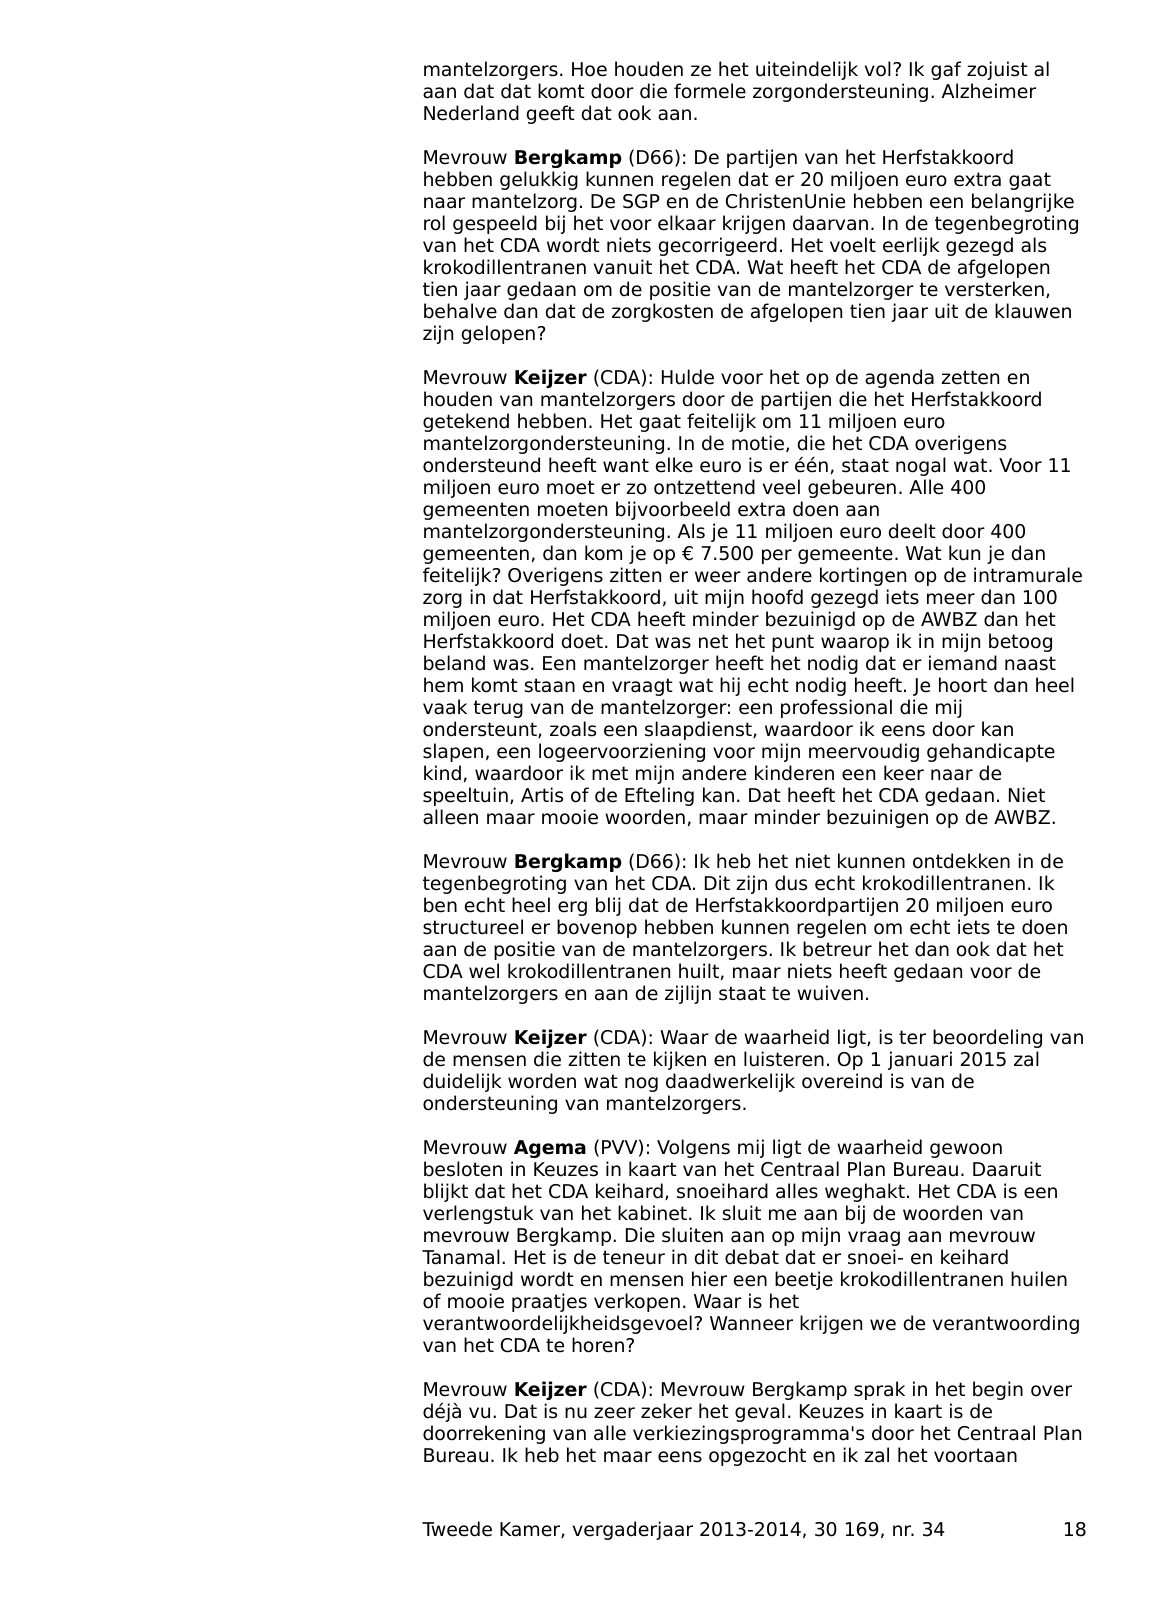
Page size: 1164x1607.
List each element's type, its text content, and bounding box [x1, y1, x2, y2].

text Mevrouw Keijzer (CDA): Mevrouw Bergkamp sprak in het begin over déjà vu. Dat is nu zeer zeker het geval. Keuzes in kaart is de doorrekening van alle verkiezingsprogramma's door het Centraal Plan Bureau. Ik heb het maar eens opgezocht en ik zal het voortaan [422, 1379, 1087, 1467]
text Mevrouw Agema (PVV): Volgens mij ligt de waarheid gewoon besloten in Keuzes in kaart van het Centraal Plan Bureau. Daaruit blijkt dat het CDA keihard, snoeihard alles weghakt. Het CDA is een verlengstuk van het kabinet. Ik sluit me aan bij de woorden van mevrouw Bergkamp. Die sluiten aan op mijn vraag aan mevrouw Tanamal. Het is de teneur in dit debat dat er snoei- en keihard bezuinigd wordt en mensen hier een beetje krokodillentranen huilen of mooie praatjes verkopen. Waar is het verantwoordelijkheidsgevoel? Wanneer krijgen we de verantwoording van het CDA te horen? [422, 1137, 1087, 1357]
text Mevrouw Keijzer (CDA): Hulde voor het op de agenda zetten en houden van mantelzorgers door de partijen die het Herfstakkoord getekend hebben. Het gaat feitelijk om 11 miljoen euro mantelzorgondersteuning. In de motie, die het CDA overigens ondersteund heeft want elke euro is er één, staat nogal wat. Voor 11 miljoen euro moet er zo ontzettend veel gebeuren. Alle 400 gemeenten moeten bijvoorbeeld extra doen aan mantelzorgondersteuning. Als je 11 miljoen euro deelt door 400 gemeenten, dan kom je op € 7.500 per gemeente. Wat kun je dan feitelijk? Overigens zitten er weer andere kortingen op de intramurale zorg in dat Herfstakkoord, uit mijn hoofd gezegd iets meer dan 100 miljoen euro. Het CDA heeft minder bezuinigd op de AWBZ dan het Herfstakkoord doet. Dat was net het punt waarop ik in mijn betoog beland was. Een mantelzorger heeft het nodig dat er iemand naast hem komt staan en vraagt wat hij echt nodig heeft. Je hoort dan heel vaak terug van de mantelzorger: een professional die mij ondersteunt, zoals een slaapdienst, waardoor ik eens door kan slapen, een logeervoorziening voor mijn meervoudig gehandicapte kind, waardoor ik met mijn andere kinderen een keer naar de speeltuin, Artis of de Efteling kan. Dat heeft het CDA gedaan. Niet alleen maar mooie woorden, maar minder bezuinigen op de AWBZ. [422, 367, 1087, 829]
text Mevrouw Bergkamp (D66): Ik heb het niet kunnen ontdekken in de tegenbegroting van het CDA. Dit zijn dus echt krokodillentranen. Ik ben echt heel erg blij dat de Herfstakkoordpartijen 20 miljoen euro structureel er bovenop hebben kunnen regelen om echt iets te doen aan de positie van de mantelzorgers. Ik betreur het dan ook dat het CDA wel krokodillentranen huilt, maar niets heeft gedaan voor de mantelzorgers en aan de zijlijn staat te wuiven. [422, 851, 1087, 1005]
text mantelzorgers. Hoe houden ze het uiteindelijk vol? Ik gaf zojuist al aan dat dat komt door die formele zorgondersteuning. Alzheimer Nederland geeft dat ook aan. [422, 59, 1087, 125]
text Mevrouw Bergkamp (D66): De partijen van het Herfstakkoord hebben gelukkig kunnen regelen dat er 20 miljoen euro extra gaat naar mantelzorg. De SGP en de ChristenUnie hebben een belangrijke rol gespeeld bij het voor elkaar krijgen daarvan. In de tegenbegroting van het CDA wordt niets gecorrigeerd. Het voelt eerlijk gezegd als krokodillentranen vanuit het CDA. Wat heeft het CDA de afgelopen tien jaar gedaan om de positie van de mantelzorger te versterken, behalve dan dat de zorgkosten de afgelopen tien jaar uit de klauwen zijn gelopen? [422, 147, 1087, 345]
text Mevrouw Keijzer (CDA): Waar de waarheid ligt, is ter beoordeling van de mensen die zitten te kijken en luisteren. Op 1 januari 2015 zal duidelijk worden wat nog daadwerkelijk overeind is van de ondersteuning van mantelzorgers. [422, 1027, 1087, 1115]
